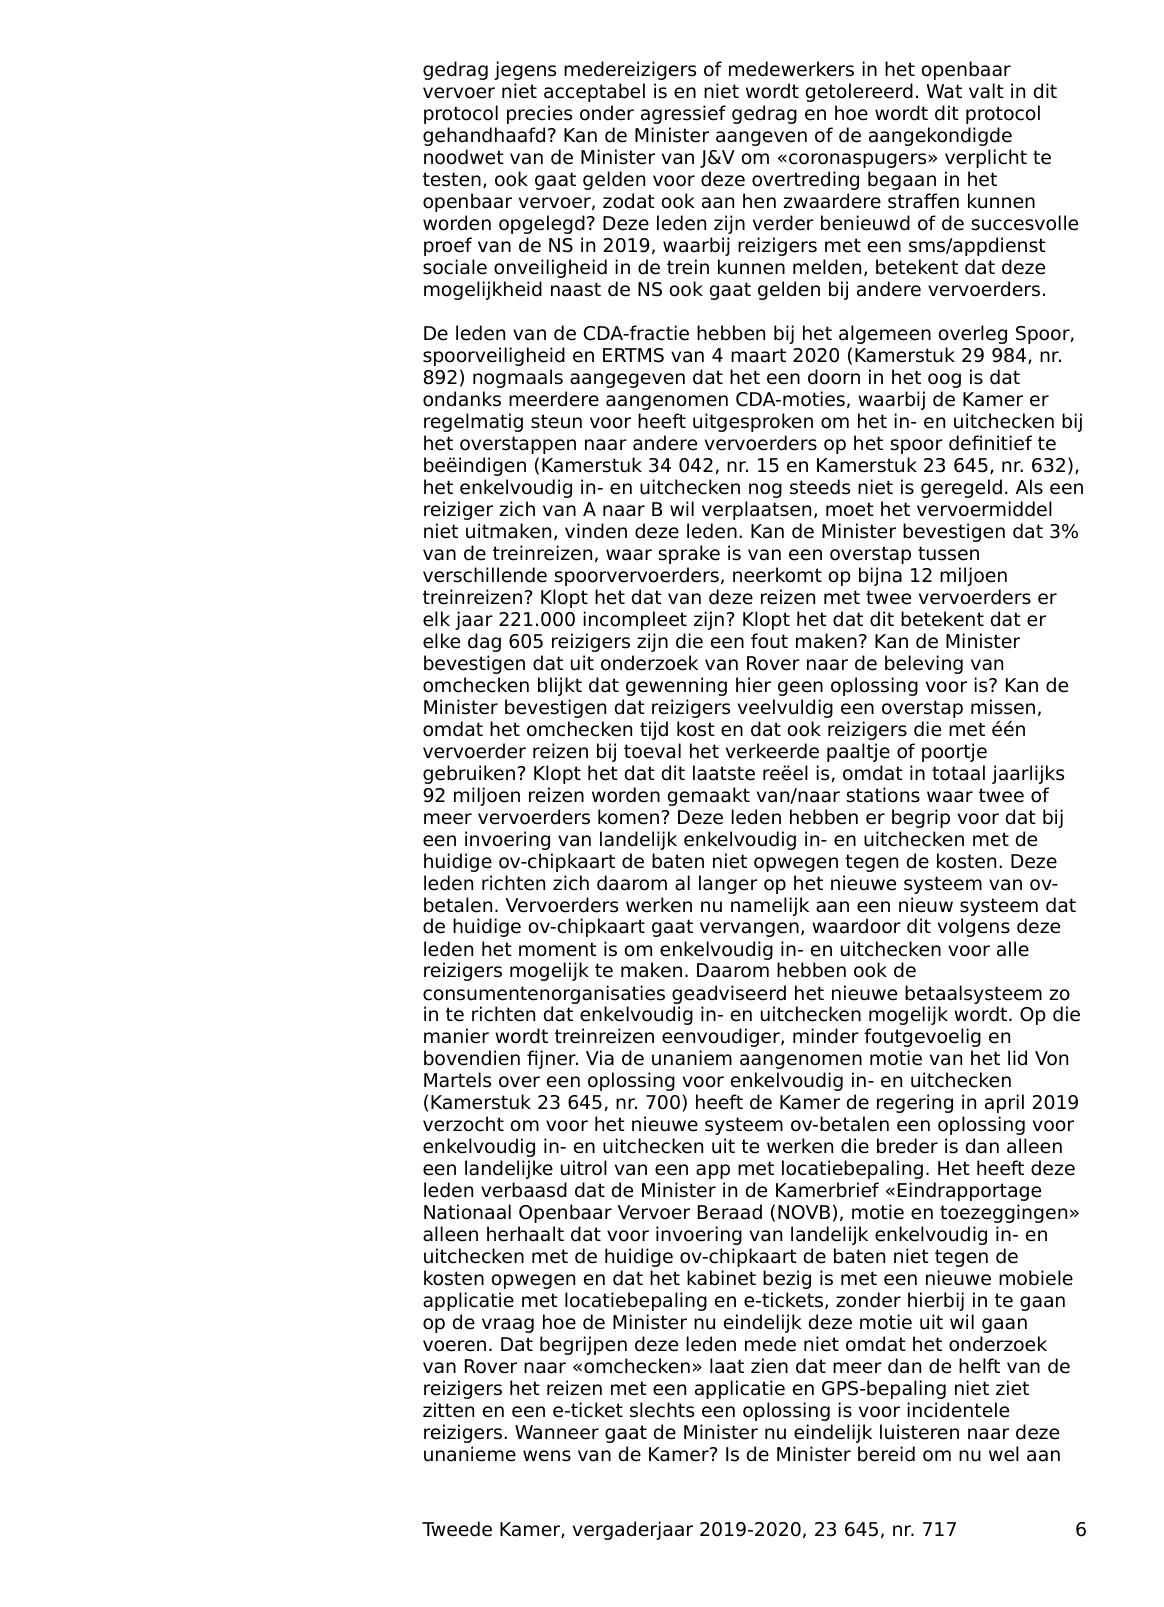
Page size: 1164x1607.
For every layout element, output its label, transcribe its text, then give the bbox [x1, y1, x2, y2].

text De leden van de CDA-fractie hebben bij het algemeen overleg Spoor, spoorveiligheid en ERTMS van 4 maart 2020 (Kamerstuk 29 984, nr. 892) nogmaals aangegeven dat het een doorn in het oog is dat ondanks meerdere aangenomen CDA-moties, waarbij de Kamer er regelmatig steun voor heeft uitgesproken om het in- en uitchecken bij het overstappen naar andere vervoerders op het spoor definitief te beëindigen (Kamerstuk 34 042, nr. 15 en Kamerstuk 23 645, nr. 632), het enkelvoudig in- en uitchecken nog steeds niet is geregeld. Als een reiziger zich van A naar B wil verplaatsen, moet het vervoermiddel niet uitmaken, vinden deze leden. Kan de Minister bevestigen dat 3% van de treinreizen, waar sprake is van een overstap tussen verschillende spoorvervoerders, neerkomt op bijna 12 miljoen treinreizen? Klopt het dat van deze reizen met twee vervoerders er elk jaar 221.000 incompleet zijn? Klopt het dat dit betekent dat er elke dag 605 reizigers zijn die een fout maken? Kan de Minister bevestigen dat uit onderzoek van Rover naar de beleving van omchecken blijkt dat gewenning hier geen oplossing voor is? Kan de Minister bevestigen dat reizigers veelvuldig een overstap missen, omdat het omchecken tijd kost en dat ook reizigers die met één vervoerder reizen bij toeval het verkeerde paaltje of poortje gebruiken? Klopt het dat dit laatste reëel is, omdat in totaal jaarlijks 92 miljoen reizen worden gemaakt van/naar stations waar twee of meer vervoerders komen? Deze leden hebben er begrip voor dat bij een invoering van landelijk enkelvoudig in- en uitchecken met de huidige ov-chipkaart de baten niet opwegen tegen de kosten. Deze leden richten zich daarom al langer op het nieuwe systeem van ov-betalen. Vervoerders werken nu namelijk aan een nieuw systeem dat de huidige ov-chipkaart gaat vervangen, waardoor dit volgens deze leden het moment is om enkelvoudig in- en uitchecken voor alle reizigers mogelijk te maken. Daarom hebben ook de consumentenorganisaties geadviseerd het nieuwe betaalsysteem zo in te richten dat enkelvoudig in- en uitchecken mogelijk wordt. Op die manier wordt treinreizen eenvoudiger, minder foutgevoelig en bovendien fijner. Via de unaniem aangenomen motie van het lid Von Martels over een oplossing voor enkelvoudig in- en uitchecken (Kamerstuk 23 645, nr. 700) heeft de Kamer de regering in april 2019 verzocht om voor het nieuwe systeem ov-betalen een oplossing voor enkelvoudig in- en uitchecken uit te werken die breder is dan alleen een landelijke uitrol van een app met locatiebepaling. Het heeft deze leden verbaasd dat de Minister in de Kamerbrief «Eindrapportage Nationaal Openbaar Vervoer Beraad (NOVB), motie en toezeggingen» alleen herhaalt dat voor invoering van landelijk enkelvoudig in- en uitchecken met de huidige ov-chipkaart de baten niet tegen de kosten opwegen en dat het kabinet bezig is met een nieuwe mobiele applicatie met locatiebepaling en e-tickets, zonder hierbij in te gaan op de vraag hoe de Minister nu eindelijk deze motie uit wil gaan voeren. Dat begrijpen deze leden mede niet omdat het onderzoek van Rover naar «omchecken» laat zien dat meer dan de helft van de reizigers het reizen met een applicatie en GPS-bepaling niet ziet zitten en een e-ticket slechts een oplossing is voor incidentele reizigers. Wanneer gaat de Minister nu eindelijk luisteren naar deze unanieme wens van de Kamer? Is de Minister bereid om nu wel aan [422, 323, 1087, 1466]
text gedrag jegens medereizigers of medewerkers in het openbaar vervoer niet acceptabel is en niet wordt getolereerd. Wat valt in dit protocol precies onder agressief gedrag en hoe wordt dit protocol gehandhaafd? Kan de Minister aangeven of de aangekondigde noodwet van de Minister van J&V om «coronaspugers» verplicht te testen, ook gaat gelden voor deze overtreding begaan in het openbaar vervoer, zodat ook aan hen zwaardere straffen kunnen worden opgelegd? Deze leden zijn verder benieuwd of de succesvolle proef van de NS in 2019, waarbij reizigers met een sms/appdienst sociale onveiligheid in de trein kunnen melden, betekent dat deze mogelijkheid naast de NS ook gaat gelden bij andere vervoerders. [422, 59, 1087, 301]
